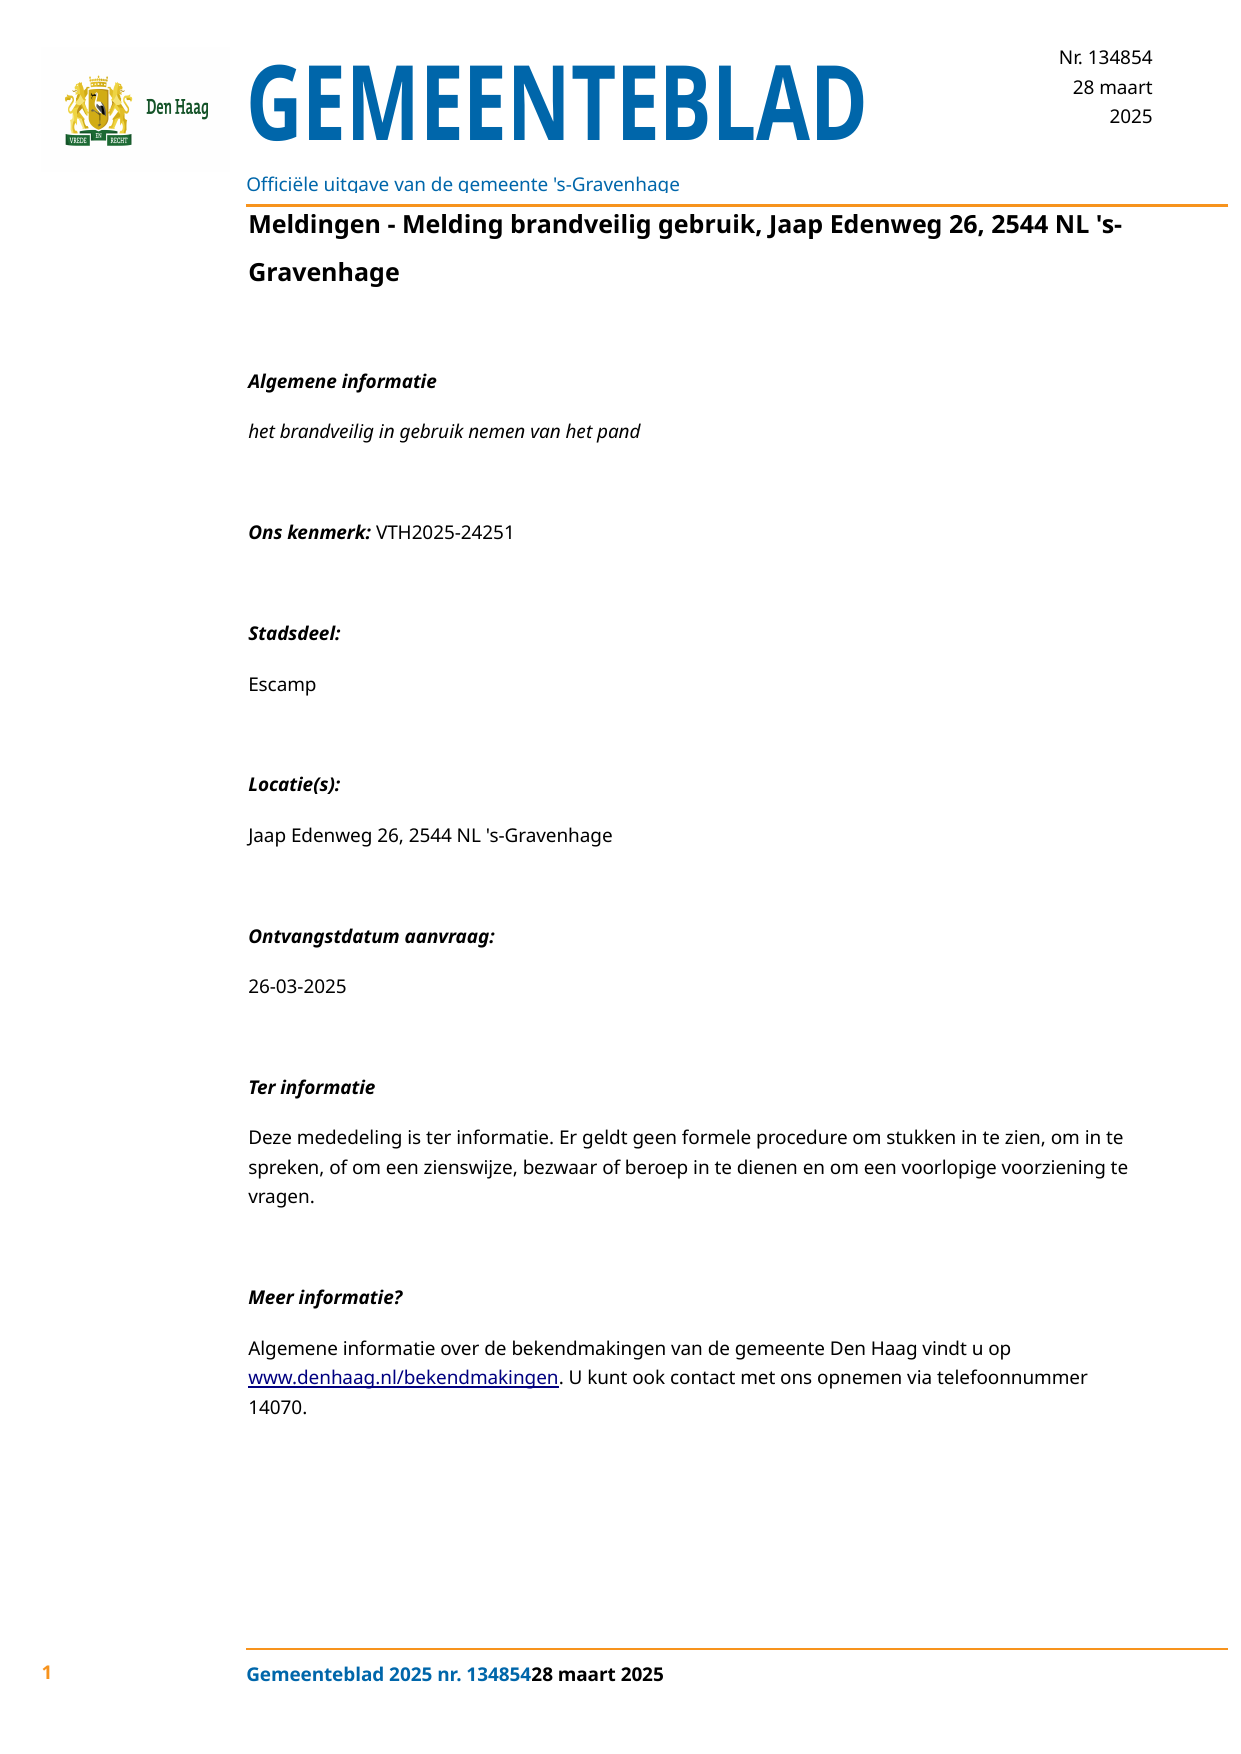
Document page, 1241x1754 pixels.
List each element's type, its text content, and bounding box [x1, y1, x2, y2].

text Escamp [248, 671, 1152, 697]
text Deze mededeling is ter informatie. Er geldt geen formele procedure om stukken in te zien, om in te spreken, of om een zienswijze, bezwaar of beroep in te dienen en om een voorlopige voorziening te vragen. [248, 1124, 1152, 1209]
text 26-03-2025 [248, 973, 1152, 999]
text Algemene informatie over de bekendmakingen van de gemeente Den Haag vindt u op www.denhaag.nl/bekendmakingen. U kunt ook contact met ons opnemen via telefoonnummer 14070. [248, 1335, 1152, 1420]
text Jaap Edenweg 26, 2544 NL 's-Gravenhage [248, 822, 1152, 848]
text Locatie(s): [248, 772, 1152, 797]
text Meldingen - Melding brandveilig gebruik, Jaap Edenweg 26, 2544 NL 's-Gravenhage [248, 207, 1152, 288]
picture [41, 47, 231, 172]
text Algemene informatie [248, 368, 1152, 394]
text het brandveilig in gebruik nemen van het pand [248, 419, 1152, 444]
text Ontvangstdatum aanvraag: [248, 923, 1152, 949]
text Stadsdeel: [248, 620, 1152, 646]
text Ter informatie [248, 1074, 1152, 1100]
text Meer informatie? [248, 1284, 1152, 1310]
text Ons kenmerk: VTH2025-24251 [248, 519, 1152, 545]
